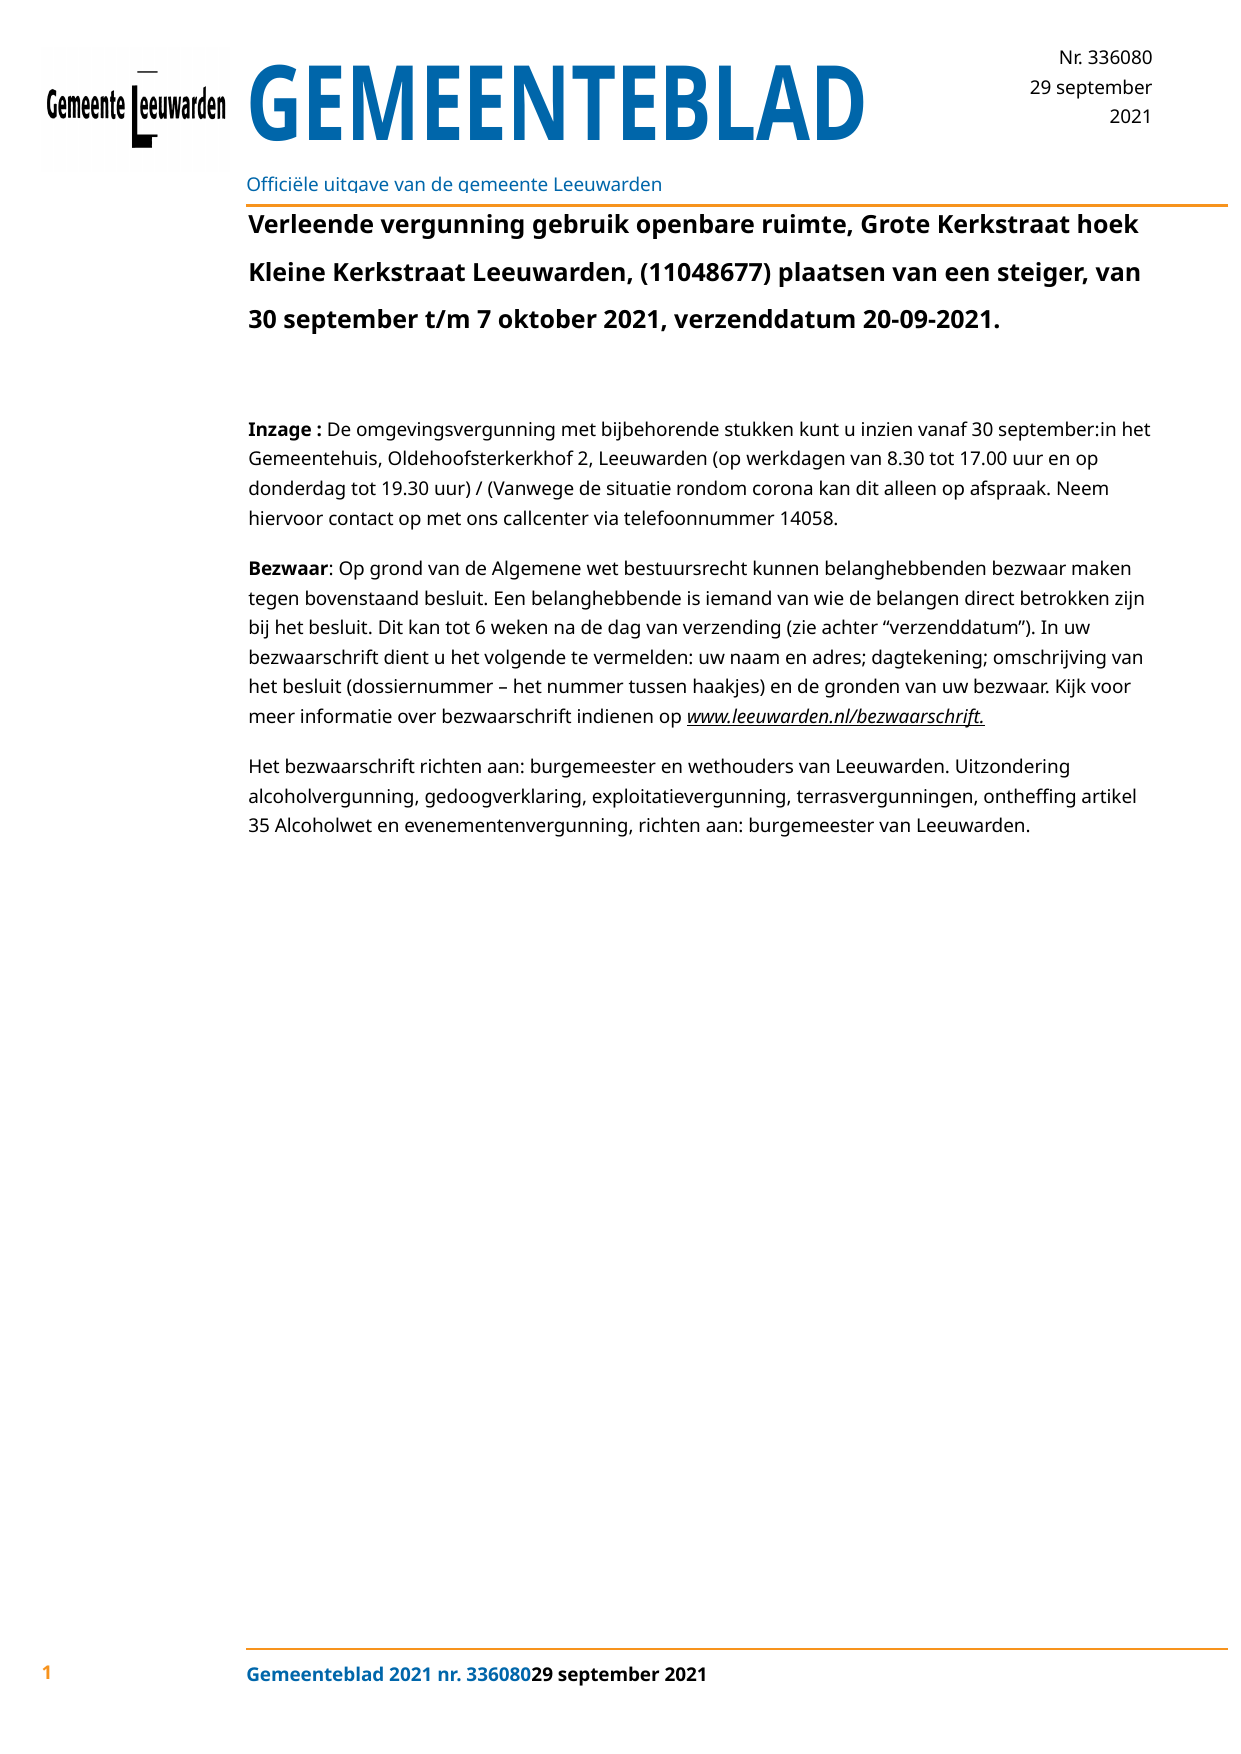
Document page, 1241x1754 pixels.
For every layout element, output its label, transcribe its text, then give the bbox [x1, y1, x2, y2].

text Inzage : De omgevingsvergunning met bijbehorende stukken kunt u inzien vanaf 30 september:in het Gemeentehuis, Oldehoofsterkerkhof 2, Leeuwarden (op werkdagen van 8.30 tot 17.00 uur en op donderdag tot 19.30 uur) / (Vanwege de situatie rondom corona kan dit alleen op afspraak. Neem hiervoor contact op met ons callcenter via telefoonnummer 14058. [248, 416, 1152, 530]
text Bezwaar: Op grond van de Algemene wet bestuursrecht kunnen belanghebbenden bezwaar maken tegen bovenstaand besluit. Een belanghebbende is iemand van wie de belangen direct betrokken zijn bij het besluit. Dit kan tot 6 weken na de dag van verzending (zie achter “verzenddatum”). In uw bezwaarschrift dient u het volgende te vermelden: uw naam en adres; dagtekening; omschrijving van het besluit (dossiernummer – het nummer tussen haakjes) en de gronden van uw bezwaar. Kijk voor meer informatie over bezwaarschrift indienen op www.leeuwarden.nl/bezwaarschrift. [248, 555, 1152, 729]
picture [41, 47, 231, 172]
text Het bezwaarschrift richten aan: burgemeester en wethouders van Leeuwarden. Uitzondering alcoholvergunning, gedoogverklaring, exploitatievergunning, terrasvergunningen, ontheffing artikel 35 Alcoholwet en evenementenvergunning, richten aan: burgemeester van Leeuwarden. [248, 753, 1152, 838]
text Verleende vergunning gebruik openbare ruimte, Grote Kerkstraat hoek Kleine Kerkstraat Leeuwarden, (11048677) plaatsen van een steiger, van 30 september t/m 7 oktober 2021, verzenddatum 20-09-2021. [248, 207, 1152, 336]
